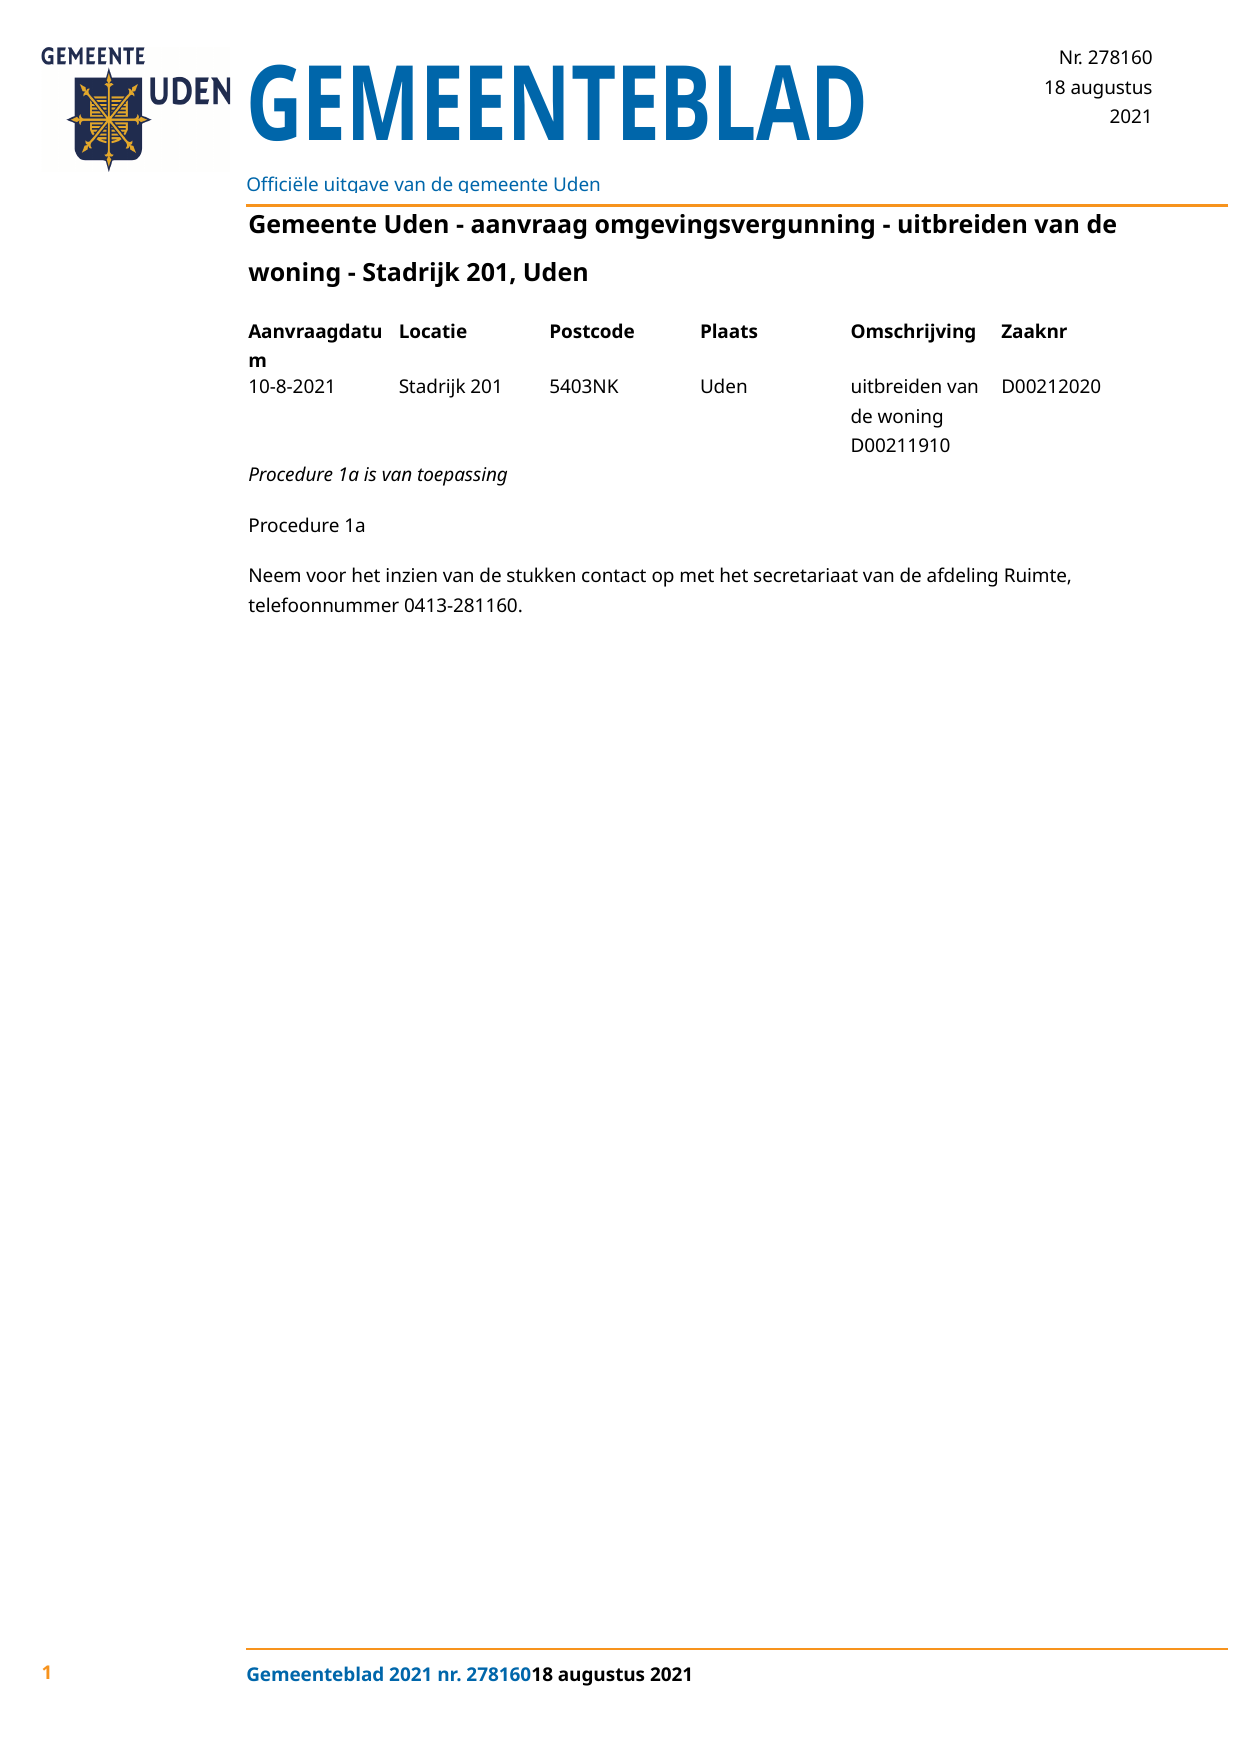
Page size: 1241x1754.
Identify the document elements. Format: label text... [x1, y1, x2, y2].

text Neem voor het inzien van de stukken contact op met het secretariaat van de afdeling Ruimte, telefoonnummer 0413-281160. [248, 562, 1152, 618]
table_cell Uden [700, 373, 850, 458]
text Procedure 1a [248, 512, 1152, 538]
text Procedure 1a is van toepassing [248, 461, 1152, 487]
table_header Zaaknr [1001, 318, 1152, 373]
table_header Locatie [399, 318, 549, 373]
text Gemeente Uden - aanvraag omgevingsvergunning - uitbreiden van de woning - Stadrijk 201, Uden [248, 207, 1152, 288]
table_cell 5403NK [549, 373, 700, 458]
picture [41, 47, 231, 172]
table_cell 10-8-2021 [248, 373, 398, 458]
table_cell D00212020 [1001, 373, 1152, 458]
table_cell Stadrijk 201 [399, 373, 549, 458]
table_header Omschrijving [850, 318, 1001, 373]
table_header Postcode [549, 318, 700, 373]
table_header Aanvraagdatum [248, 318, 398, 373]
table_cell uitbreiden van de woning D00211910 [850, 373, 1001, 458]
table_header Plaats [700, 318, 850, 373]
